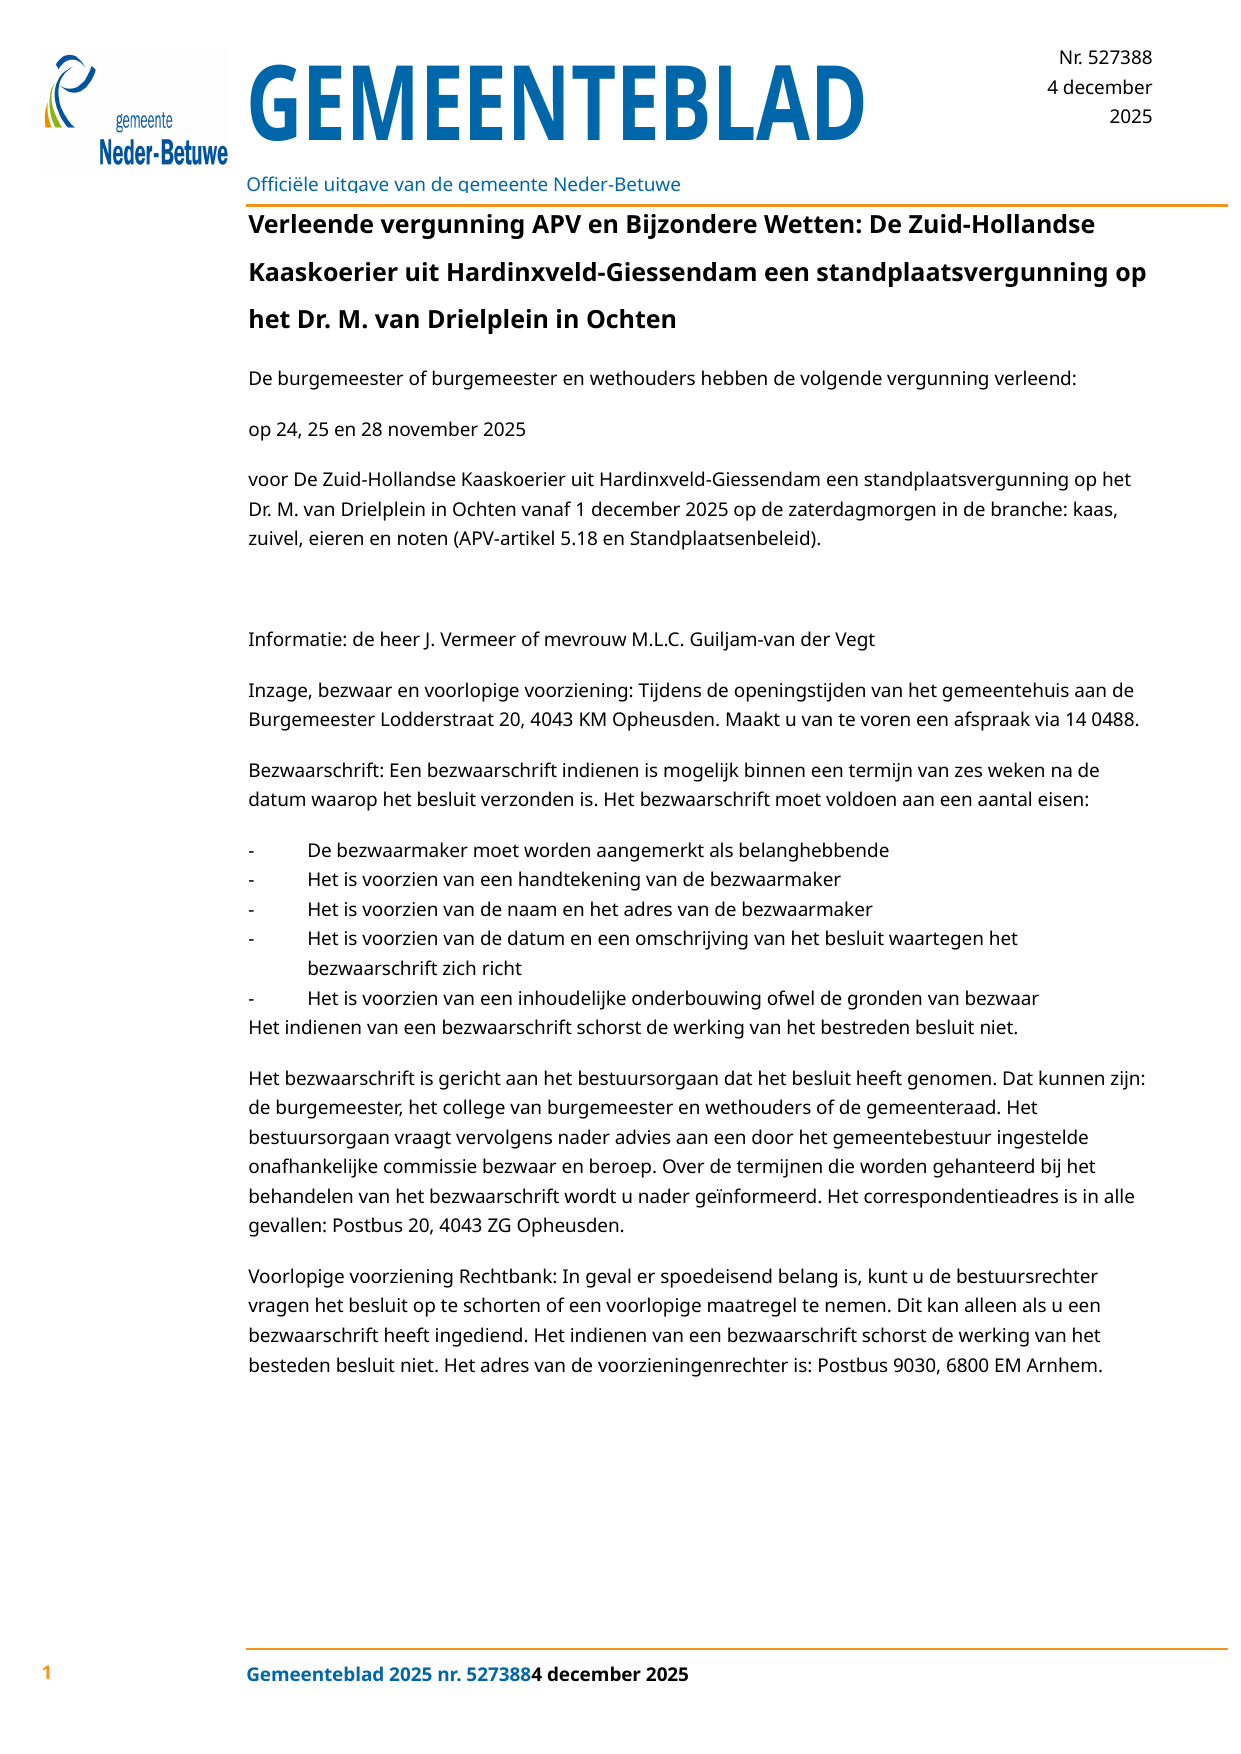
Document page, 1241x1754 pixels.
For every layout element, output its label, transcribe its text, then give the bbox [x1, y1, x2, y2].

list Het is voorzien van de naam en het adres van de bezwaarmaker [248, 896, 1152, 922]
list Het is voorzien van een inhoudelijke onderbouwing ofwel de gronden van bezwaar [248, 985, 1152, 1010]
text Het bezwaarschrift is gericht aan het bestuursorgaan dat het besluit heeft genomen. Dat kunnen zijn: de burgemeester, het college van burgemeester en wethouders of de gemeenteraad. Het bestuursorgaan vraagt vervolgens nader advies aan een door het gemeentebestuur ingestelde onafhankelijke commissie bezwaar en beroep. Over de termijnen die worden gehanteerd bij het behandelen van het bezwaarschrift wordt u nader geïnformeerd. Het correspondentieadres is in alle gevallen: Postbus 20, 4043 ZG Opheusden. [248, 1065, 1152, 1238]
list De bezwaarmaker moet worden aangemerkt als belanghebbende [248, 837, 1152, 862]
text De burgemeester of burgemeester en wethouders hebben de volgende vergunning verleend: [248, 366, 1152, 391]
text Verleende vergunning APV en Bijzondere Wetten: De Zuid-Hollandse Kaaskoerier uit Hardinxveld-Giessendam een standplaatsvergunning op het Dr. M. van Drielplein in Ochten [248, 207, 1152, 336]
text Inzage, bezwaar en voorlopige voorziening: Tijdens de openingstijden van het gemeentehuis aan de Burgemeester Lodderstraat 20, 4043 KM Opheusden. Maakt u van te voren een afspraak via 14 0488. [248, 677, 1152, 732]
list Het is voorzien van de datum en een omschrijving van het besluit waartegen het bezwaarschrift zich richt [248, 926, 1152, 981]
text voor De Zuid-Hollandse Kaaskoerier uit Hardinxveld-Giessendam een standplaatsvergunning op het Dr. M. van Drielplein in Ochten vanaf 1 december 2025 op de zaterdagmorgen in de branche: kaas, zuivel, eieren en noten (APV-artikel 5.18 en Standplaatsenbeleid). [248, 466, 1152, 551]
text op 24, 25 en 28 november 2025 [248, 416, 1152, 442]
list Het is voorzien van een handtekening van de bezwaarmaker [248, 866, 1152, 892]
picture [41, 47, 231, 172]
text Informatie: de heer J. Vermeer of mevrouw M.L.C. Guiljam-van der Vegt [248, 626, 1152, 652]
text Het indienen van een bezwaarschrift schorst de werking van het bestreden besluit niet. [248, 1014, 1152, 1040]
text Bezwaarschrift: Een bezwaarschrift indienen is mogelijk binnen een termijn van zes weken na de datum waarop het besluit verzonden is. Het bezwaarschrift moet voldoen aan een aantal eisen: [248, 757, 1152, 812]
text Voorlopige voorziening Rechtbank: In geval er spoedeisend belang is, kunt u de bestuursrechter vragen het besluit op te schorten of een voorlopige maatregel te nemen. Dit kan alleen als u een bezwaarschrift heeft ingediend. Het indienen van een bezwaarschrift schorst de werking van het besteden besluit niet. Het adres van de voorzieningenrechter is: Postbus 9030, 6800 EM Arnhem. [248, 1263, 1152, 1377]
